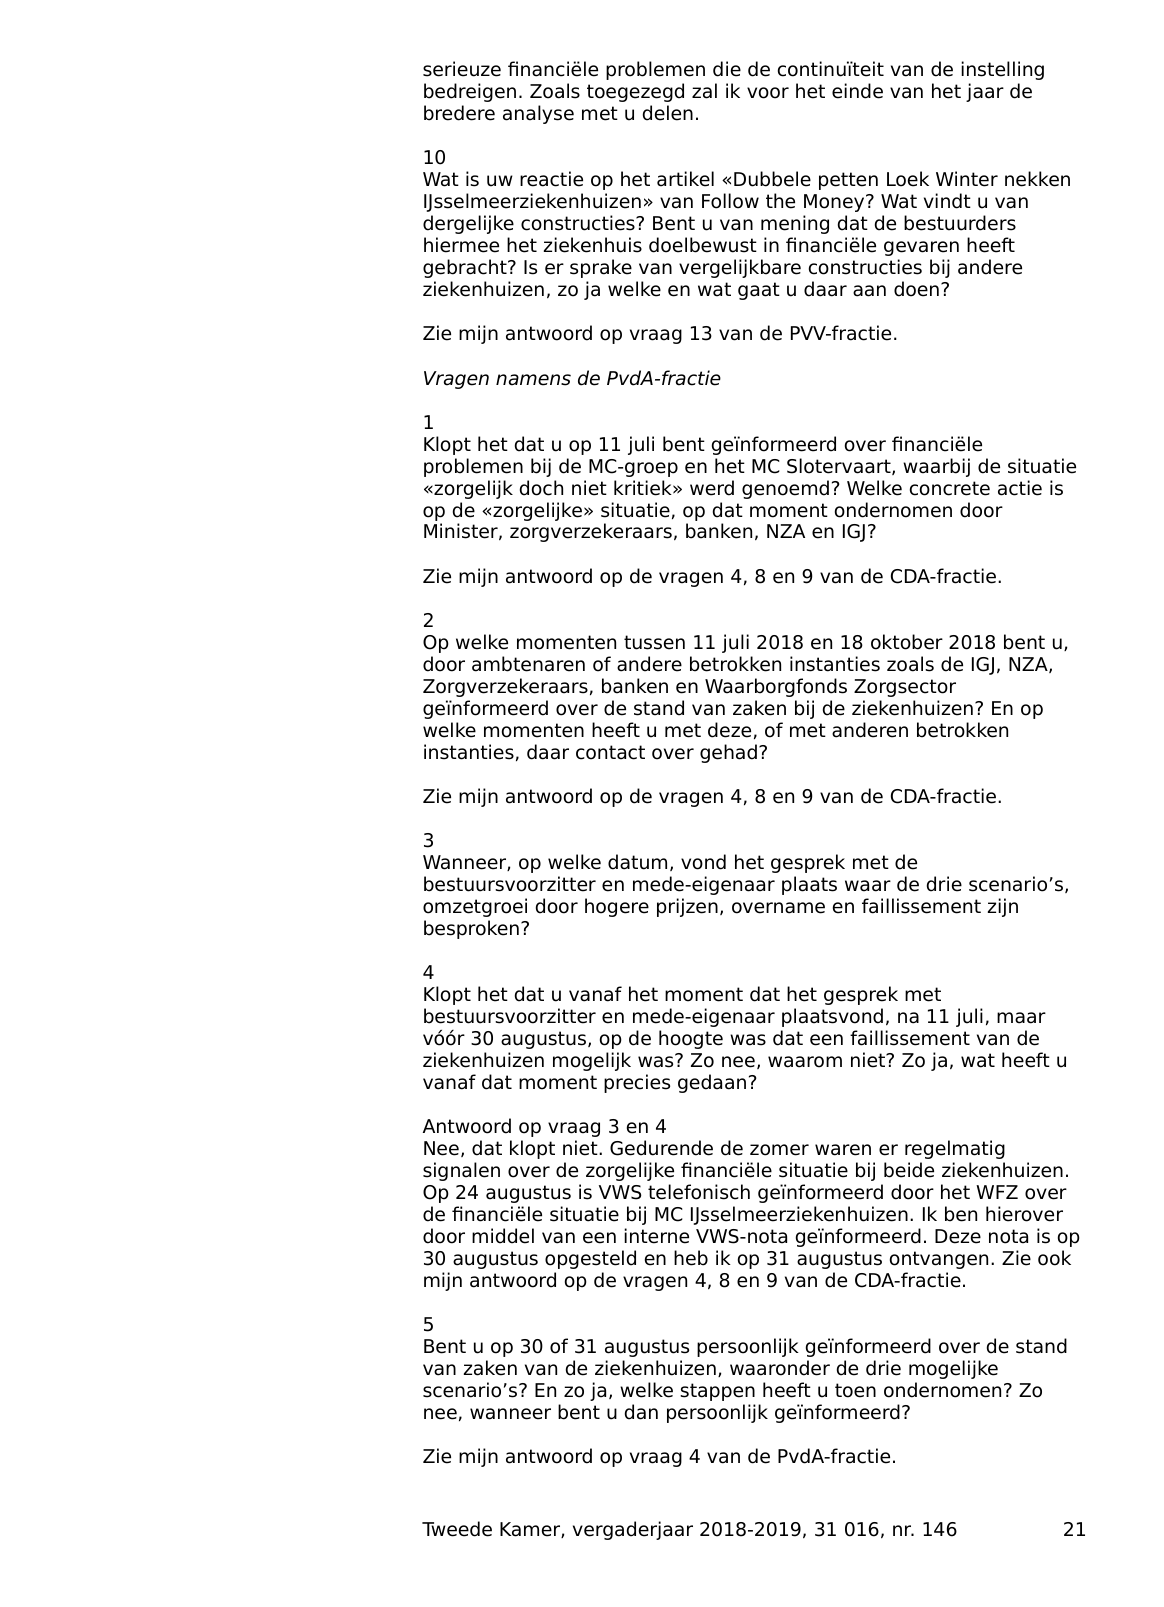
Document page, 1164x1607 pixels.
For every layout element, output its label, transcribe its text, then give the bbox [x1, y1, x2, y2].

text Zie mijn antwoord op vraag 4 van de PvdA-fractie. [422, 1446, 1087, 1468]
text 3 [422, 830, 1087, 852]
text 5 [422, 1314, 1087, 1336]
text 1 [422, 412, 1087, 433]
text Antwoord op vraag 3 en 4 [422, 1116, 1087, 1138]
text Zie mijn antwoord op de vragen 4, 8 en 9 van de CDA-fractie. [422, 566, 1087, 588]
subtitle Vragen namens de PvdA-fractie [422, 367, 1087, 389]
text Zie mijn antwoord op de vragen 4, 8 en 9 van de CDA-fractie. [422, 786, 1087, 808]
text Op welke momenten tussen 11 juli 2018 en 18 oktober 2018 bent u, door ambtenaren of andere betrokken instanties zoals de IGJ, NZA, Zorgverzekeraars, banken en Waarborgfonds Zorgsector geïnformeerd over de stand van zaken bij de ziekenhuizen? En op welke momenten heeft u met deze, of met anderen betrokken instanties, daar contact over gehad? [422, 632, 1087, 764]
text 4 [422, 962, 1087, 984]
text Klopt het dat u op 11 juli bent geïnformeerd over financiële problemen bij de MC-groep en het MC Slotervaart, waarbij de situatie «zorgelijk doch niet kritiek» werd genoemd? Welke concrete actie is op de «zorgelijke» situatie, op dat moment ondernomen door Minister, zorgverzekeraars, banken, NZA en IGJ? [422, 433, 1087, 543]
text Bent u op 30 of 31 augustus persoonlijk geïnformeerd over de stand van zaken van de ziekenhuizen, waaronder de drie mogelijke scenario’s? En zo ja, welke stappen heeft u toen ondernomen? Zo nee, wanneer bent u dan persoonlijk geïnformeerd? [422, 1336, 1087, 1424]
text 10 [422, 147, 1087, 169]
text 2 [422, 610, 1087, 632]
text serieuze financiële problemen die de continuïteit van de instelling bedreigen. Zoals toegezegd zal ik voor het einde van het jaar de bredere analyse met u delen. [422, 59, 1087, 125]
text Wat is uw reactie op het artikel «Dubbele petten Loek Winter nekken IJsselmeerziekenhuizen» van Follow the Money? Wat vindt u van dergelijke constructies? Bent u van mening dat de bestuurders hiermee het ziekenhuis doelbewust in financiële gevaren heeft gebracht? Is er sprake van vergelijkbare constructies bij andere ziekenhuizen, zo ja welke en wat gaat u daar aan doen? [422, 169, 1087, 301]
text Klopt het dat u vanaf het moment dat het gesprek met bestuursvoorzitter en mede-eigenaar plaatsvond, na 11 juli, maar vóór 30 augustus, op de hoogte was dat een faillissement van de ziekenhuizen mogelijk was? Zo nee, waarom niet? Zo ja, wat heeft u vanaf dat moment precies gedaan? [422, 984, 1087, 1094]
text Wanneer, op welke datum, vond het gesprek met de bestuursvoorzitter en mede-eigenaar plaats waar de drie scenario’s, omzetgroei door hogere prijzen, overname en faillissement zijn besproken? [422, 852, 1087, 940]
text Zie mijn antwoord op vraag 13 van de PVV-fractie. [422, 323, 1087, 345]
text Nee, dat klopt niet. Gedurende de zomer waren er regelmatig signalen over de zorgelijke financiële situatie bij beide ziekenhuizen. Op 24 augustus is VWS telefonisch geïnformeerd door het WFZ over de financiële situatie bij MC IJsselmeerziekenhuizen. Ik ben hierover door middel van een interne VWS-nota geïnformeerd. Deze nota is op 30 augustus opgesteld en heb ik op 31 augustus ontvangen. Zie ook mijn antwoord op de vragen 4, 8 en 9 van de CDA-fractie. [422, 1138, 1087, 1292]
